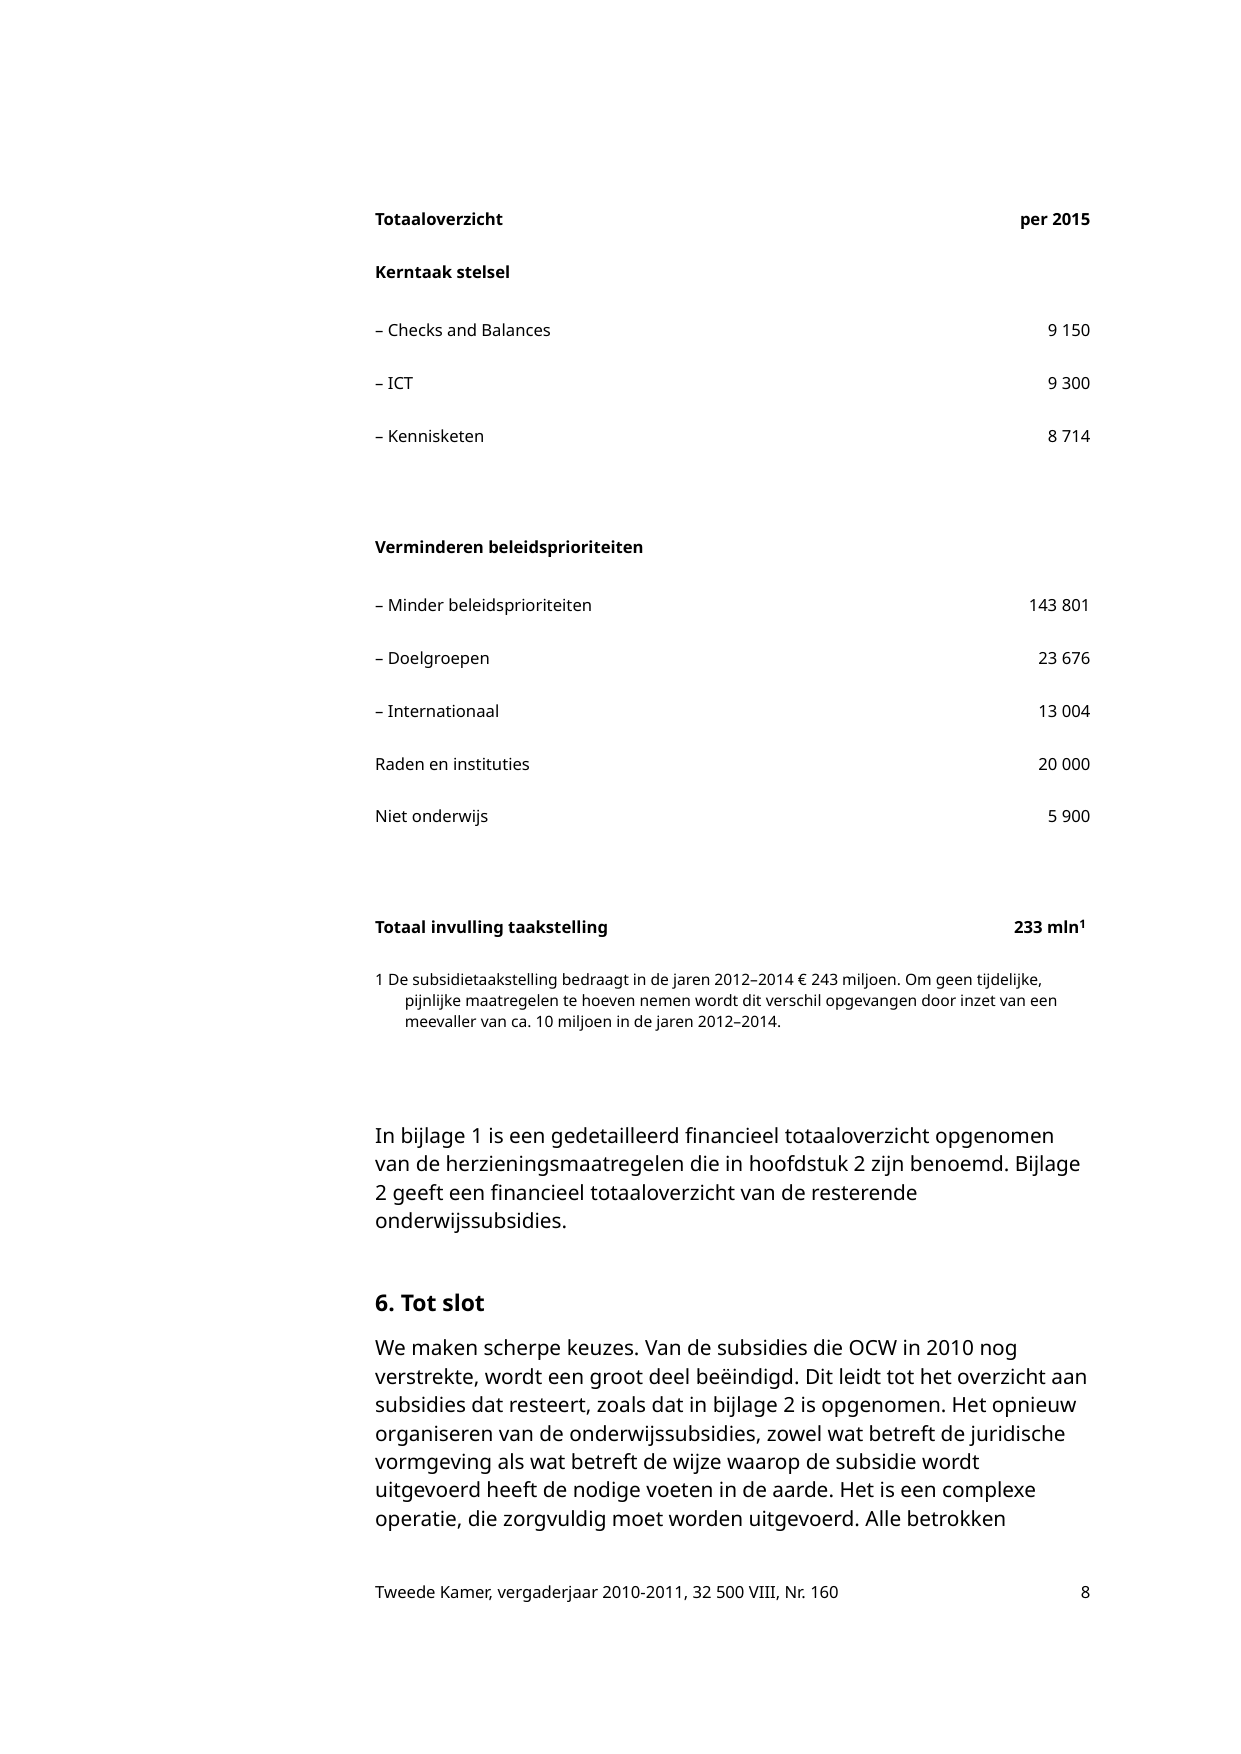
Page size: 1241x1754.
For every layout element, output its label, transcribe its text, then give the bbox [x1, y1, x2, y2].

table_cell Kerntaak stelsel [375, 261, 947, 319]
table_cell – Minder beleidsprioriteiten [375, 594, 947, 647]
table_cell 8 714 [947, 425, 1090, 477]
table_cell 233 mln1 [947, 916, 1090, 969]
table_cell 23 676 [947, 647, 1090, 699]
text We maken scherpe keuzes. Van de subsidies die OCW in 2010 nog verstrekte, wordt een groot deel beëindigd. Dit leidt tot het overzicht aan subsidies dat resteert, zoals dat in bijlage 2 is opgenomen. Het opnieuw organiseren van de onderwijssubsidies, zowel wat betreft de juridische vormgeving als wat betreft de wijze waarop de subsidie wordt uitgevoerd heeft de nodige voeten in de aarde. Het is een complexe operatie, die zorgvuldig moet worden uitgevoerd. Alle betrokken [375, 1333, 1090, 1532]
table_cell 9 300 [947, 372, 1090, 424]
subtitle 6. Tot slot [375, 1287, 1090, 1318]
table_cell – Internationaal [375, 700, 947, 752]
table_header per 2015 [947, 208, 1090, 261]
table_cell 9 150 [947, 319, 1090, 372]
table_cell 143 801 [947, 594, 1090, 647]
table_cell Verminderen beleidsprioriteiten [375, 536, 947, 594]
table_cell Niet onderwijs [375, 805, 947, 858]
table_header Totaaloverzicht [375, 208, 947, 261]
text In bijlage 1 is een gedetailleerd financieel totaaloverzicht opgenomen van de herzieningsmaatregelen die in hoofdstuk 2 zijn benoemd. Bijlage 2 geeft een financieel totaaloverzicht van de resterende onderwijssubsidies. [375, 1121, 1090, 1235]
table_cell [947, 261, 1090, 319]
table_cell Totaal invulling taakstelling [375, 916, 947, 969]
table_cell – Doelgroepen [375, 647, 947, 699]
table_cell [947, 536, 1090, 594]
table_cell 13 004 [947, 700, 1090, 752]
table_cell [947, 858, 1090, 916]
table_cell [375, 858, 947, 916]
table_cell 5 900 [947, 805, 1090, 858]
table_cell 20 000 [947, 752, 1090, 805]
table_cell – Kennisketen [375, 425, 947, 477]
table_cell – ICT [375, 372, 947, 424]
table_cell [375, 477, 947, 536]
table_cell – Checks and Balances [375, 319, 947, 372]
table_cell 1 De subsidietaakstelling bedraagt in de jaren 2012–2014 € 243 miljoen. Om geen tijdelijke, pijnlijke maatregelen te hoeven nemen wordt dit verschil opgevangen door inzet van een meevaller van ca. 10 miljoen in de jaren 2012–2014. [375, 969, 1090, 1062]
table_cell Raden en instituties [375, 752, 947, 805]
table_cell [947, 477, 1090, 536]
